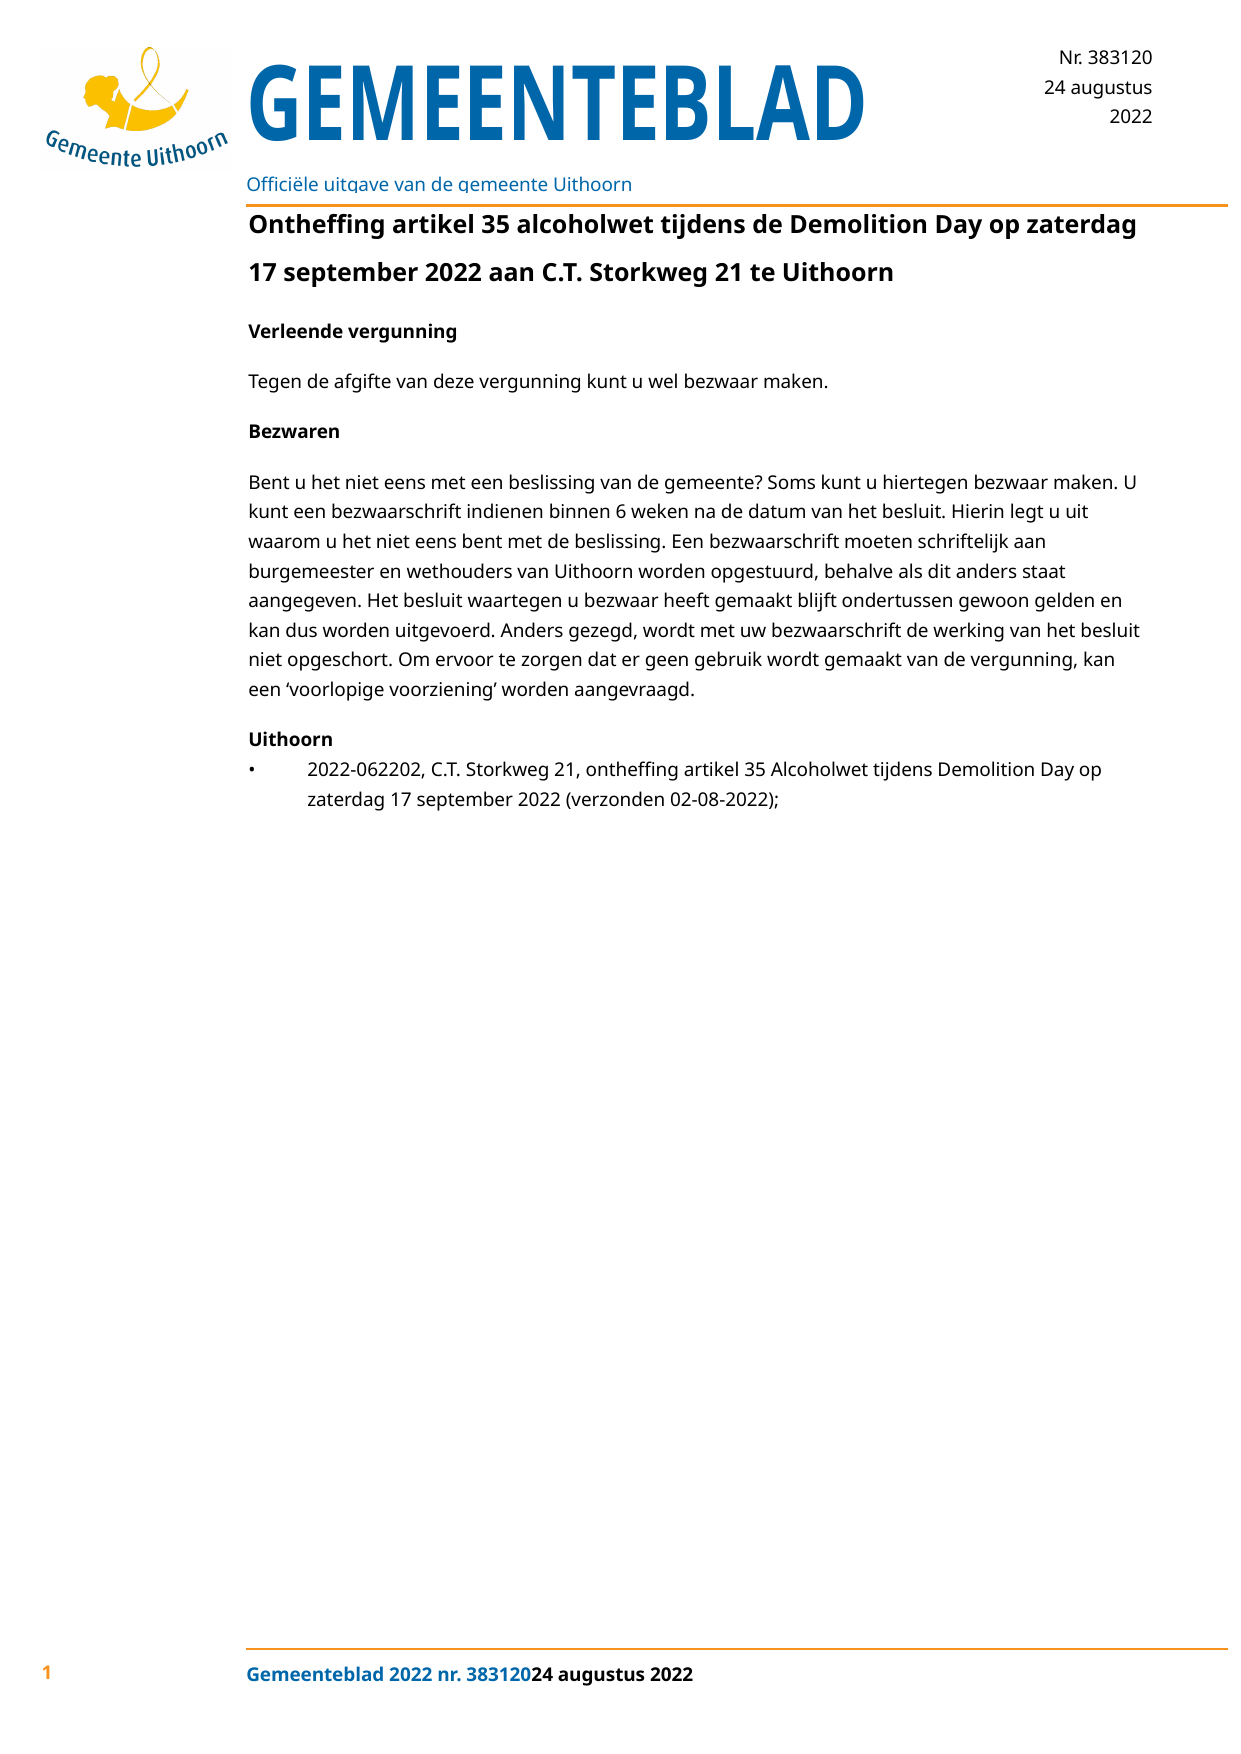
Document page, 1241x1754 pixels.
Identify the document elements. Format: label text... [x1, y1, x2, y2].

list 2022-062202, C.T. Storkweg 21, ontheffing artikel 35 Alcoholwet tijdens Demolition Day op zaterdag 17 september 2022 (verzonden 02-08-2022); [248, 756, 1152, 812]
picture [41, 47, 231, 172]
text Ontheffing artikel 35 alcoholwet tijdens de Demolition Day op zaterdag 17 september 2022 aan C.T. Storkweg 21 te Uithoorn [248, 207, 1152, 288]
text Bent u het niet eens met een beslissing van de gemeente? Soms kunt u hiertegen bezwaar maken. U kunt een bezwaarschrift indienen binnen 6 weken na de datum van het besluit. Hierin legt u uit waarom u het niet eens bent met de beslissing. Een bezwaarschrift moeten schriftelijk aan burgemeester en wethouders van Uithoorn worden opgestuurd, behalve als dit anders staat aangegeven. Het besluit waartegen u bezwaar heeft gemaakt blijft ondertussen gewoon gelden en kan dus worden uitgevoerd. Anders gezegd, wordt met uw bezwaarschrift de werking van het besluit niet opgeschort. Om ervoor te zorgen dat er geen gebruik wordt gemaakt van de vergunning, kan een ‘voorlopige voorziening’ worden aangevraagd. [248, 469, 1152, 702]
text Bezwaren [248, 419, 1152, 444]
text Uithoorn [248, 727, 1152, 752]
text Tegen de afgifte van deze vergunning kunt u wel bezwaar maken. [248, 368, 1152, 394]
text Verleende vergunning [248, 318, 1152, 344]
